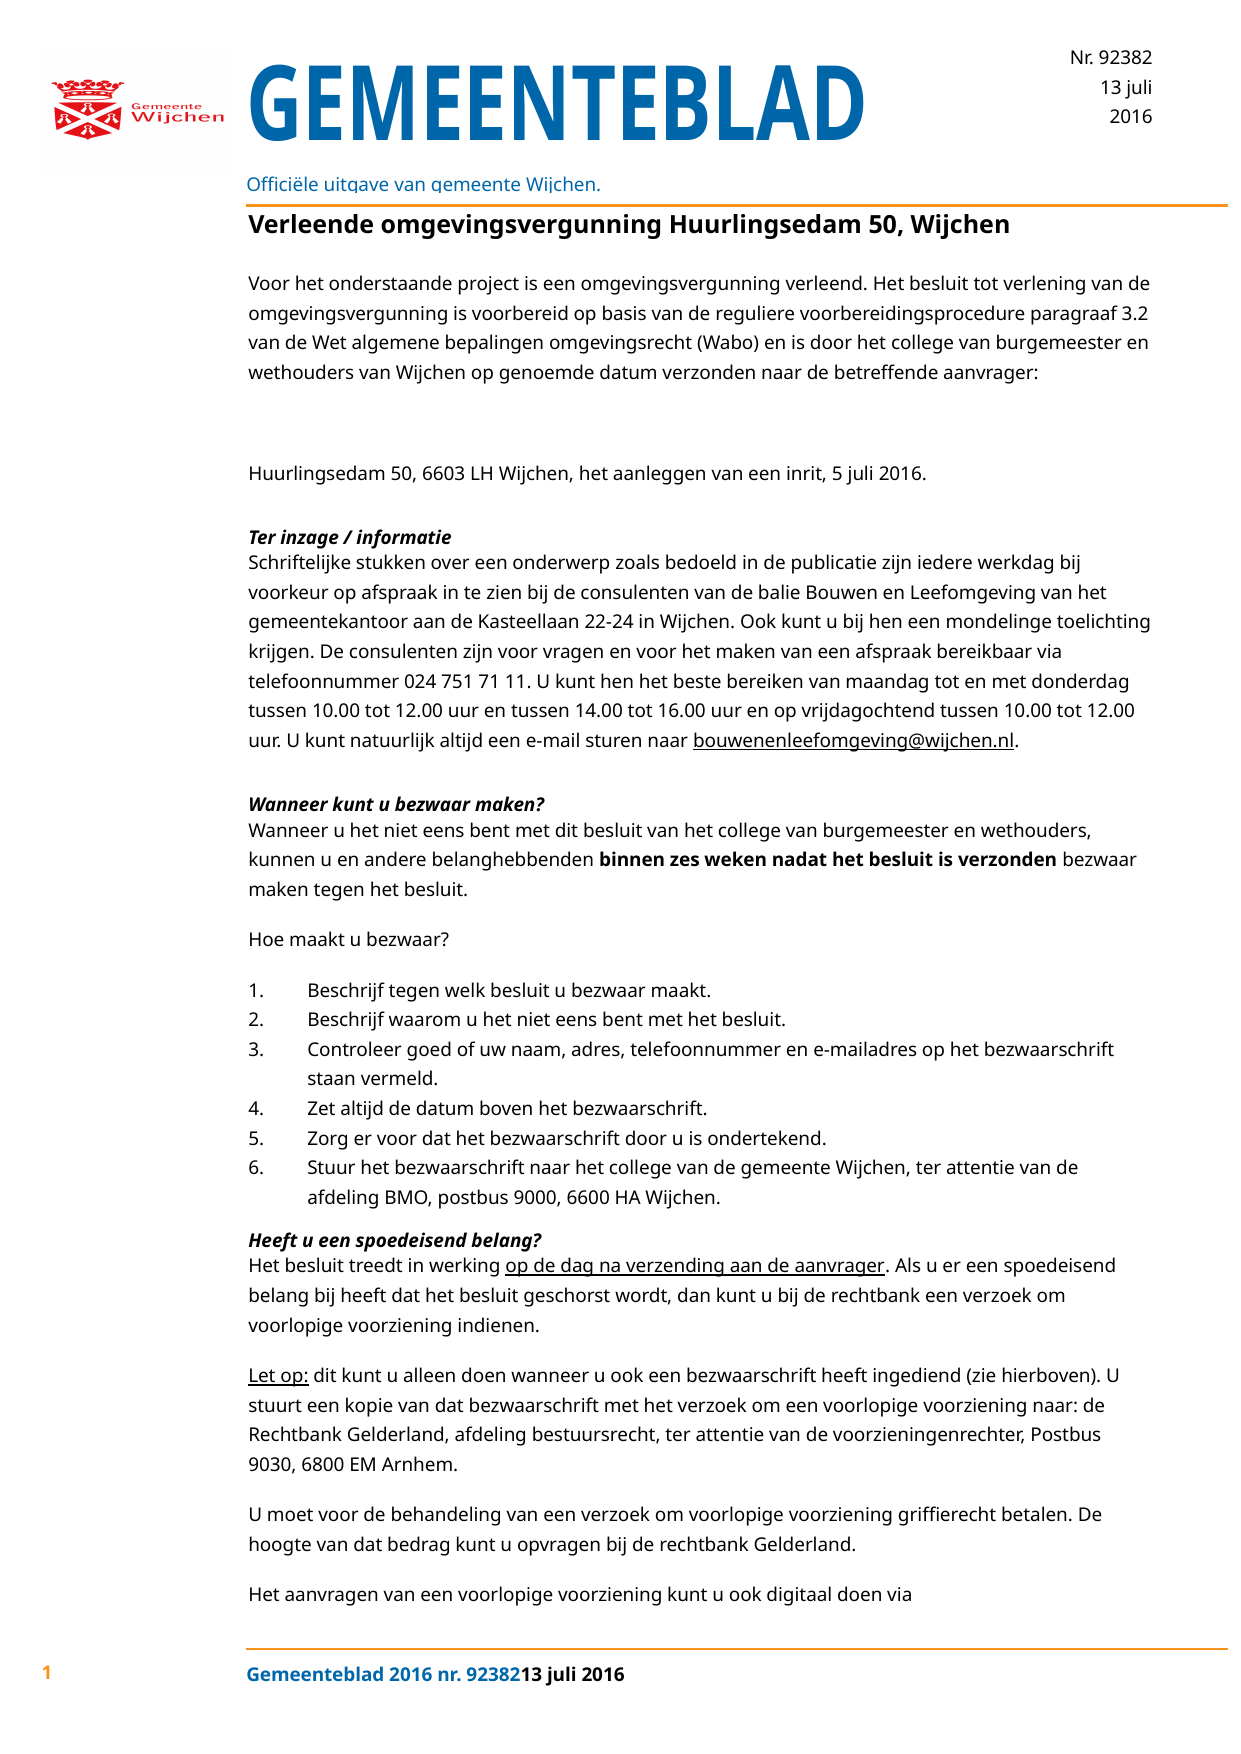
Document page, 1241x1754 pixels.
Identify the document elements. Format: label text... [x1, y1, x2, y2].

text Let op: dit kunt u alleen doen wanneer u ook een bezwaarschrift heeft ingediend (zie hierboven). U stuurt een kopie van dat bezwaarschrift met het verzoek om een voorlopige voorziening naar: de Rechtbank Gelderland, afdeling bestuursrecht, ter attentie van de voorzieningenrechter, Postbus 9030, 6800 EM Arnhem. [248, 1362, 1152, 1477]
picture [41, 47, 231, 172]
list Controleer goed of uw naam, adres, telefoonnummer en e-mailadres op het bezwaarschrift staan vermeld. [248, 1036, 1152, 1091]
text Wanneer kunt u bezwaar maken? [248, 791, 1152, 817]
text Huurlingsedam 50, 6603 LH Wijchen, het aanleggen van een inrit, 5 juli 2016. [248, 460, 1152, 486]
text Ter inzage / informatie [248, 524, 1152, 549]
text Wanneer u het niet eens bent met dit besluit van het college van burgemeester en wethouders, kunnen u en andere belanghebbenden binnen zes weken nadat het besluit is verzonden bezwaar maken tegen het besluit. [248, 817, 1152, 902]
text U moet voor de behandeling van een verzoek om voorlopige voorziening griffierecht betalen. De hoogte van dat bedrag kunt u opvragen bij de rechtbank Gelderland. [248, 1501, 1152, 1557]
list Stuur het bezwaarschrift naar het college van de gemeente Wijchen, ter attentie van de afdeling BMO, postbus 9000, 6600 HA Wijchen. [248, 1154, 1152, 1209]
list Beschrijf tegen welk besluit u bezwaar maakt. [248, 977, 1152, 1002]
text Schriftelijke stukken over een onderwerp zoals bedoeld in de publicatie zijn iedere werkdag bij voorkeur op afspraak in te zien bij de consulenten van de balie Bouwen en Leefomgeving van het gemeentekantoor aan de Kasteellaan 22-24 in Wijchen. Ook kunt u bij hen een mondelinge toelichting krijgen. De consulenten zijn voor vragen en voor het maken van een afspraak bereikbaar via telefoonnummer 024 751 71 11. U kunt hen het beste bereiken van maandag tot en met donderdag tussen 10.00 tot 12.00 uur en tussen 14.00 tot 16.00 uur en op vrijdagochtend tussen 10.00 tot 12.00 uur. U kunt natuurlijk altijd een e-mail sturen naar bouwenenleefomgeving@wijchen.nl. [248, 549, 1152, 753]
text Verleende omgevingsvergunning Huurlingsedam 50, Wijchen [248, 207, 1152, 241]
text Het aanvragen van een voorlopige voorziening kunt u ook digitaal doen via [248, 1581, 1152, 1607]
list Zorg er voor dat het bezwaarschrift door u is ondertekend. [248, 1125, 1152, 1150]
text Het besluit treedt in werking op de dag na verzending aan de aanvrager. Als u er een spoedeisend belang bij heeft dat het besluit geschorst wordt, dan kunt u bij de rechtbank een verzoek om voorlopige voorziening indienen. [248, 1253, 1152, 1338]
text Hoe maakt u bezwaar? [248, 926, 1152, 952]
list Zet altijd de datum boven het bezwaarschrift. [248, 1095, 1152, 1121]
list Beschrijf waarom u het niet eens bent met het besluit. [248, 1006, 1152, 1032]
text Voor het onderstaande project is een omgevingsvergunning verleend. Het besluit tot verlening van de omgevingsvergunning is voorbereid op basis van de reguliere voorbereidingsprocedure paragraaf 3.2 van de Wet algemene bepalingen omgevingsrecht (Wabo) en is door het college van burgemeester en wethouders van Wijchen op genoemde datum verzonden naar de betreffende aanvrager: [248, 270, 1152, 385]
text Heeft u een spoedeisend belang? [248, 1227, 1152, 1253]
